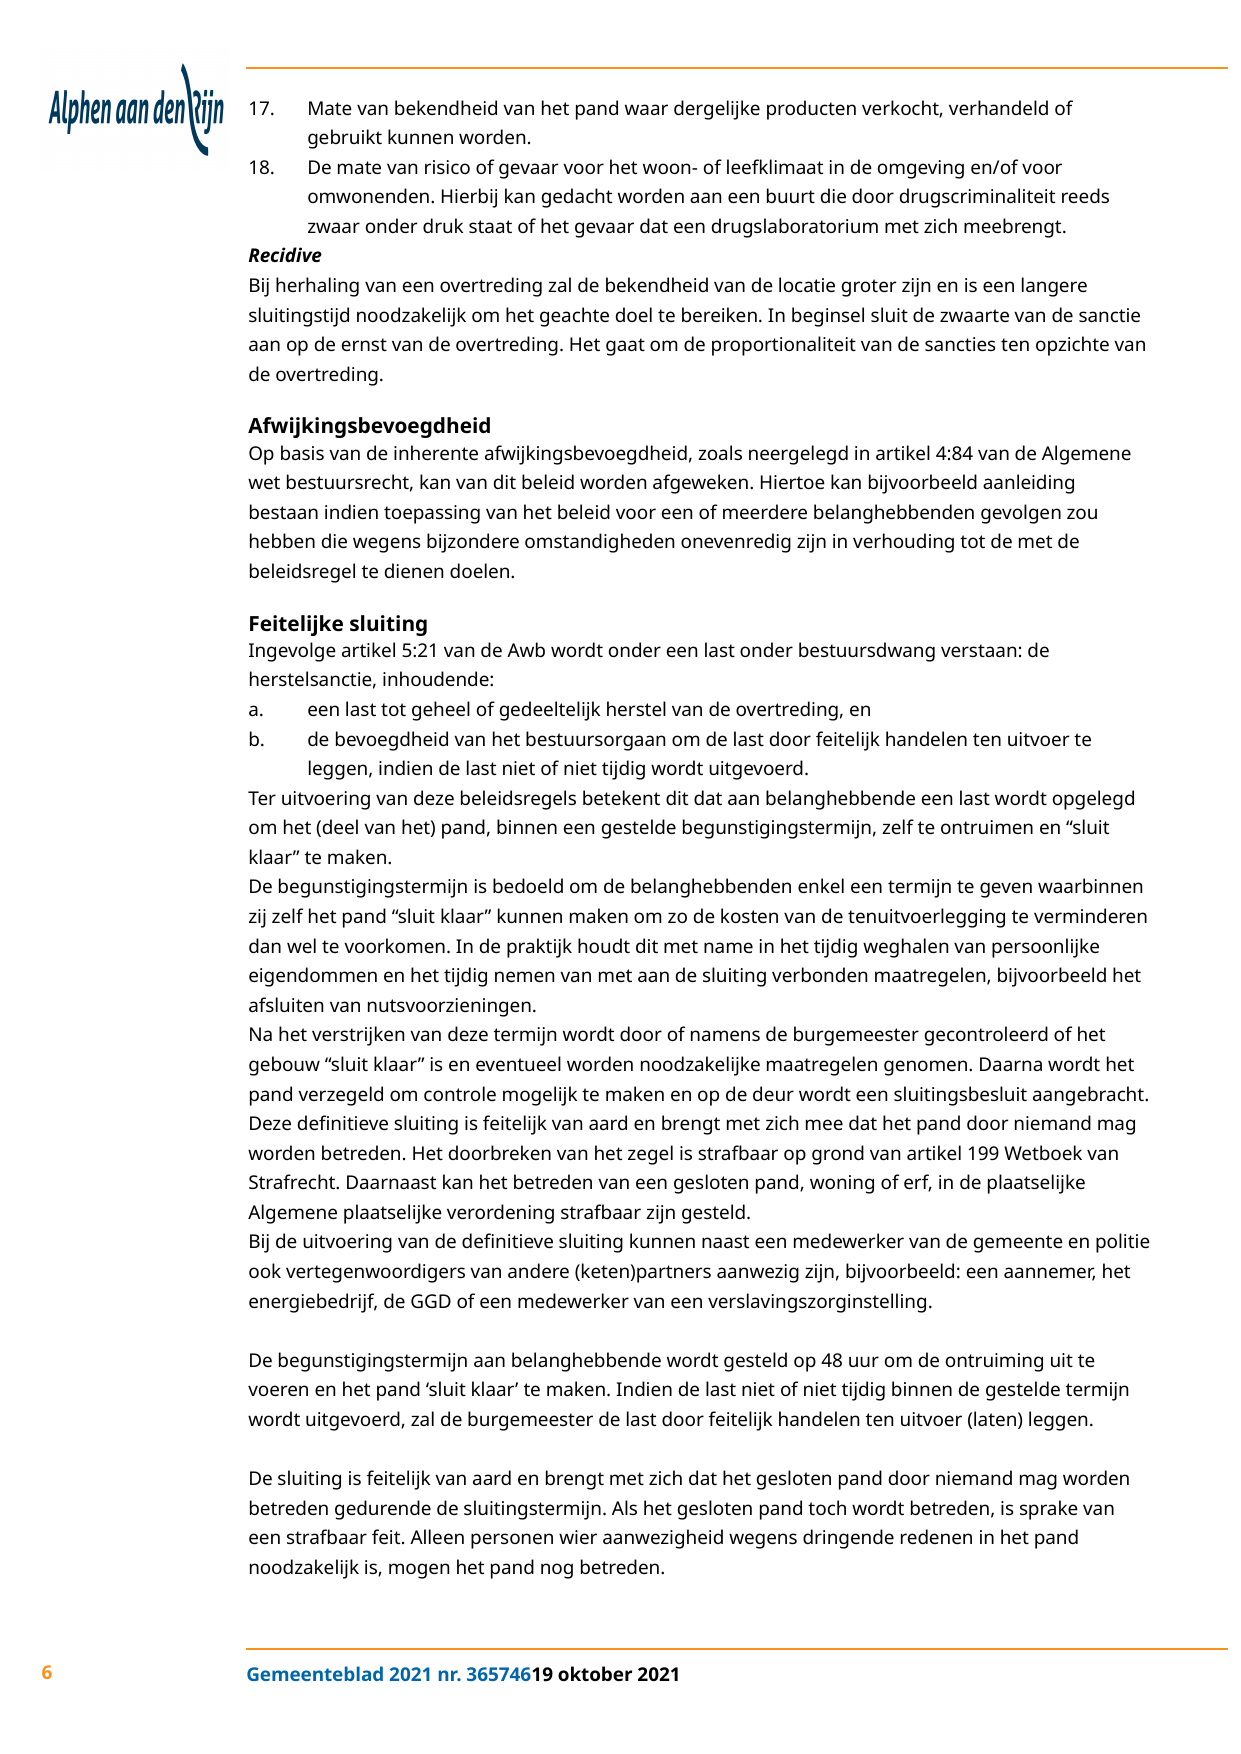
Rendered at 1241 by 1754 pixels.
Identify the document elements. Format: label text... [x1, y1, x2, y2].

list een last tot geheel of gedeeltelijk herstel van de overtreding, en [248, 696, 1152, 722]
text Op basis van de inherente afwijkingsbevoegdheid, zoals neergelegd in artikel 4:84 van de Algemene wet bestuursrecht, kan van dit beleid worden afgeweken. Hiertoe kan bijvoorbeeld aanleiding bestaan indien toepassing van het beleid voor een of meerdere belanghebbenden gevolgen zou hebben die wegens bijzondere omstandigheden onevenredig zijn in verhouding tot de met de beleidsregel te dienen doelen. [248, 440, 1152, 584]
list Mate van bekendheid van het pand waar dergelijke producten verkocht, verhandeld of gebruikt kunnen worden. [248, 95, 1152, 150]
text Afwijkingsbevoegdheid [248, 411, 1152, 440]
text Bij de uitvoering van de definitieve sluiting kunnen naast een medewerker van de gemeente en politie ook vertegenwoordigers van andere (keten)partners aanwezig zijn, bijvoorbeeld: een aannemer, het energiebedrijf, de GGD of een medewerker van een verslavingszorginstelling. [248, 1229, 1152, 1314]
text Feitelijke sluiting [248, 609, 1152, 637]
list de bevoegdheid van het bestuursorgaan om de last door feitelijk handelen ten uitvoer te leggen, indien de last niet of niet tijdig wordt uitgevoerd. [248, 726, 1152, 781]
list De mate van risico of gevaar voor het woon- of leefklimaat in de omgeving en/of voor omwonenden. Hierbij kan gedacht worden aan een buurt die door drugscriminaliteit reeds zwaar onder druk staat of het gevaar dat een drugslaboratorium met zich meebrengt. [248, 154, 1152, 239]
text Ter uitvoering van deze beleidsregels betekent dit dat aan belanghebbende een last wordt opgelegd om het (deel van het) pand, binnen een gestelde begunstigingstermijn, zelf te ontruimen en “sluit klaar” te maken. [248, 785, 1152, 870]
text De begunstigingstermijn is bedoeld om de belanghebbenden enkel een termijn te geven waarbinnen zij zelf het pand “sluit klaar” kunnen maken om zo de kosten van de tenuitvoerlegging te verminderen dan wel te voorkomen. In de praktijk houdt dit met name in het tijdig weghalen van persoonlijke eigendommen en het tijdig nemen van met aan de sluiting verbonden maatregelen, bijvoorbeeld het afsluiten van nutsvoorzieningen. [248, 874, 1152, 1018]
picture [41, 47, 231, 172]
text Deze definitieve sluiting is feitelijk van aard en brengt met zich mee dat het pand door niemand mag worden betreden. Het doorbreken van het zegel is strafbaar op grond van artikel 199 Wetboek van Strafrecht. Daarnaast kan het betreden van een gesloten pand, woning of erf, in de plaatselijke Algemene plaatselijke verordening strafbaar zijn gesteld. [248, 1110, 1152, 1225]
text Bij herhaling van een overtreding zal de bekendheid van de locatie groter zijn en is een langere sluitingstijd noodzakelijk om het geachte doel te bereiken. In beginsel sluit de zwaarte van de sanctie aan op de ernst van de overtreding. Het gaat om de proportionaliteit van de sancties ten opzichte van de overtreding. [248, 272, 1152, 387]
text Na het verstrijken van deze termijn wordt door of namens de burgemeester gecontroleerd of het gebouw “sluit klaar” is en eventueel worden noodzakelijke maatregelen genomen. Daarna wordt het pand verzegeld om controle mogelijk te maken en op de deur wordt een sluitingsbesluit aangebracht. [248, 1022, 1152, 1107]
text De begunstigingstermijn aan belanghebbende wordt gesteld op 48 uur om de ontruiming uit te voeren en het pand ‘sluit klaar’ te maken. Indien de last niet of niet tijdig binnen de gestelde termijn wordt uitgevoerd, zal de burgemeester de last door feitelijk handelen ten uitvoer (laten) leggen. [248, 1347, 1152, 1432]
text Ingevolge artikel 5:21 van de Awb wordt onder een last onder bestuursdwang verstaan: de herstelsanctie, inhoudende: [248, 637, 1152, 692]
text Recidive [248, 243, 1152, 268]
text De sluiting is feitelijk van aard en brengt met zich dat het gesloten pand door niemand mag worden betreden gedurende de sluitingstermijn. Als het gesloten pand toch wordt betreden, is sprake van een strafbaar feit. Alleen personen wier aanwezigheid wegens dringende redenen in het pand noodzakelijk is, mogen het pand nog betreden. [248, 1465, 1152, 1580]
